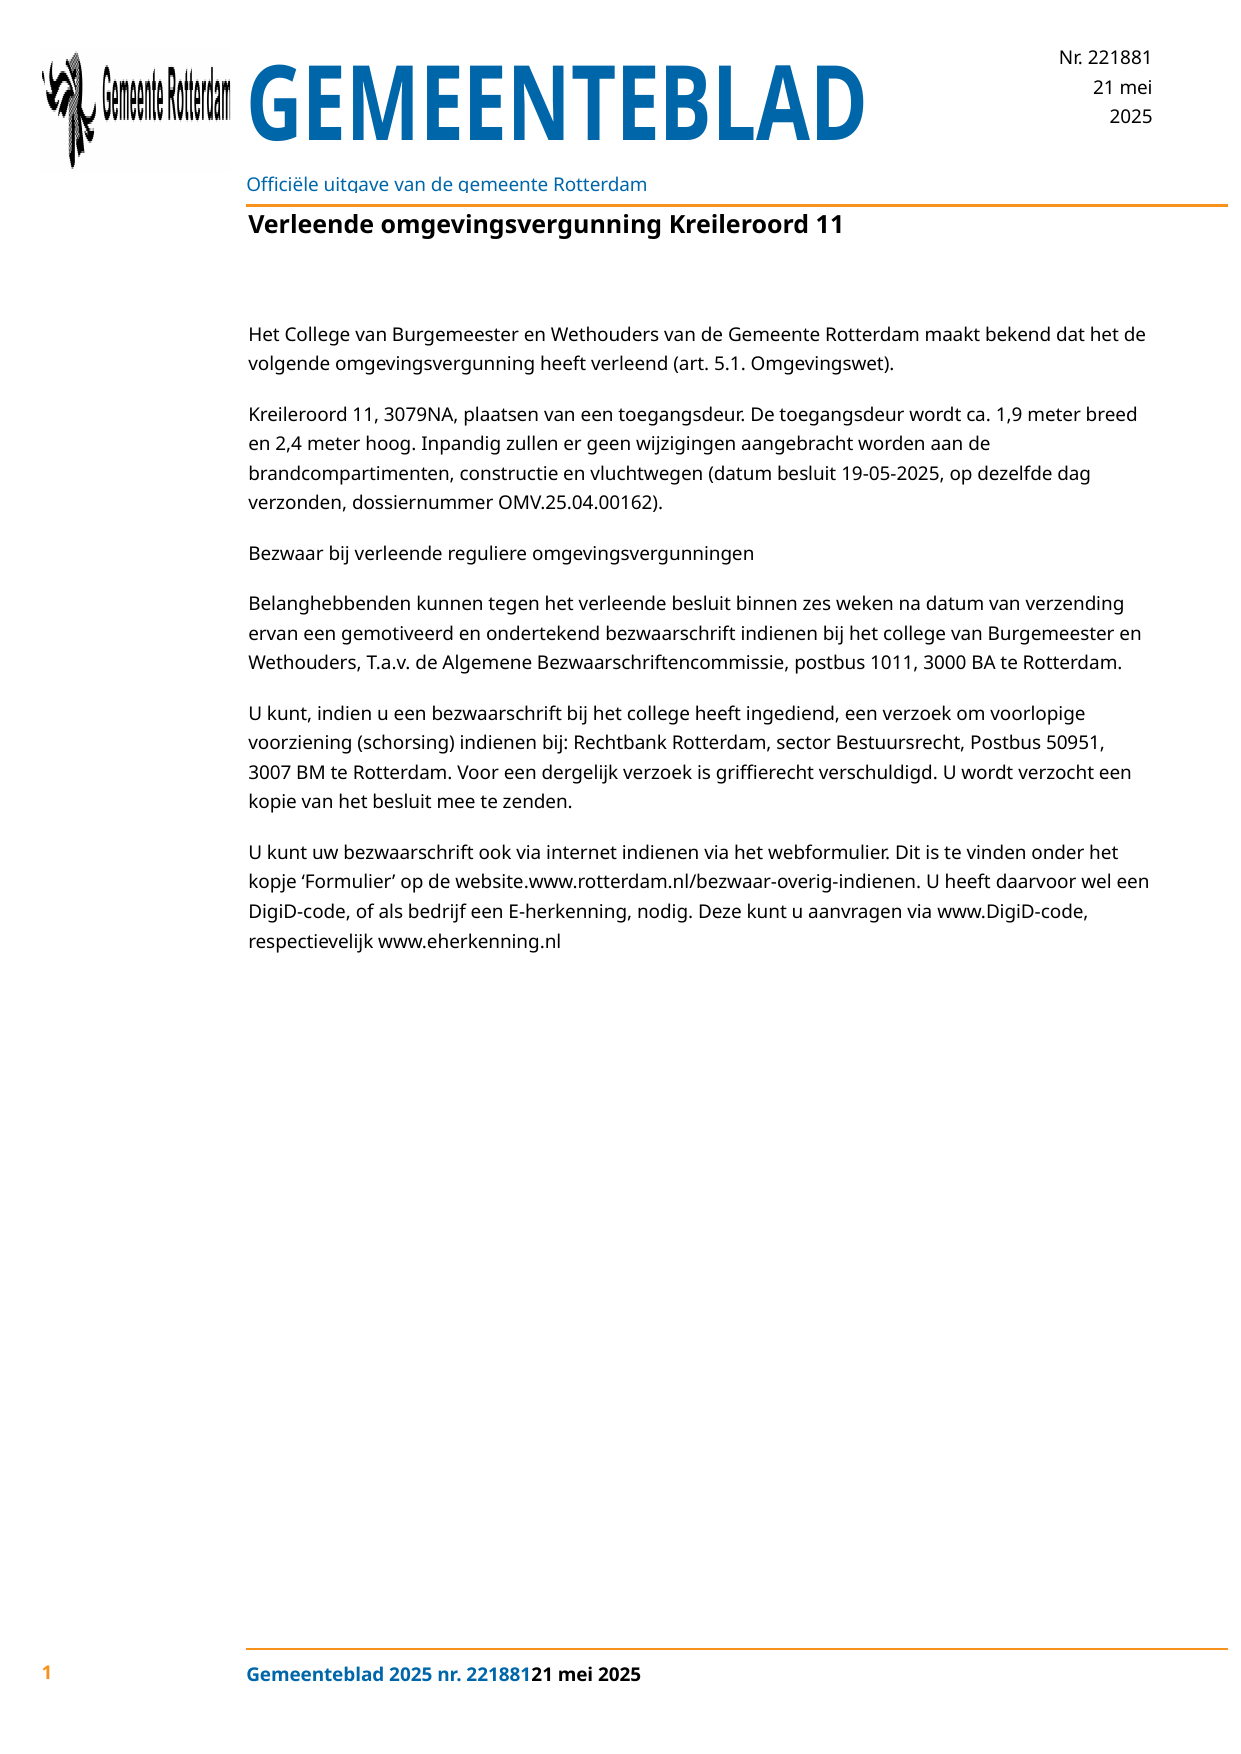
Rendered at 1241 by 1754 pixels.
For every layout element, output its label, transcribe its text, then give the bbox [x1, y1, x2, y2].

text U kunt, indien u een bezwaarschrift bij het college heeft ingediend, een verzoek om voorlopige voorziening (schorsing) indienen bij: Rechtbank Rotterdam, sector Bestuursrecht, Postbus 50951, 3007 BM te Rotterdam. Voor een dergelijk verzoek is griffierecht verschuldigd. U wordt verzocht een kopie van het besluit mee te zenden. [248, 700, 1152, 814]
text Verleende omgevingsvergunning Kreileroord 11 [248, 207, 1152, 241]
text Het College van Burgemeester en Wethouders van de Gemeente Rotterdam maakt bekend dat het de volgende omgevingsvergunning heeft verleend (art. 5.1. Omgevingswet). [248, 321, 1152, 376]
text Kreileroord 11, 3079NA, plaatsen van een toegangsdeur. De toegangsdeur wordt ca. 1,9 meter breed en 2,4 meter hoog. Inpandig zullen er geen wijzigingen aangebracht worden aan de brandcompartimenten, constructie en vluchtwegen (datum besluit 19-05-2025, op dezelfde dag verzonden, dossiernummer OMV.25.04.00162). [248, 401, 1152, 515]
text Bezwaar bij verleende reguliere omgevingsvergunningen [248, 540, 1152, 566]
text U kunt uw bezwaarschrift ook via internet indienen via het webformulier. Dit is te vinden onder het kopje ‘Formulier’ op de website.www.rotterdam.nl/bezwaar-overig-indienen. U heeft daarvoor wel een DigiD-code, of als bedrijf een E-herkenning, nodig. Deze kunt u aanvragen via www.DigiD-code, respectievelijk www.eherkenning.nl [248, 839, 1152, 953]
picture [41, 47, 231, 172]
text Belanghebbenden kunnen tegen het verleende besluit binnen zes weken na datum van verzending ervan een gemotiveerd en ondertekend bezwaarschrift indienen bij het college van Burgemeester en Wethouders, T.a.v. de Algemene Bezwaarschriftencommissie, postbus 1011, 3000 BA te Rotterdam. [248, 590, 1152, 675]
